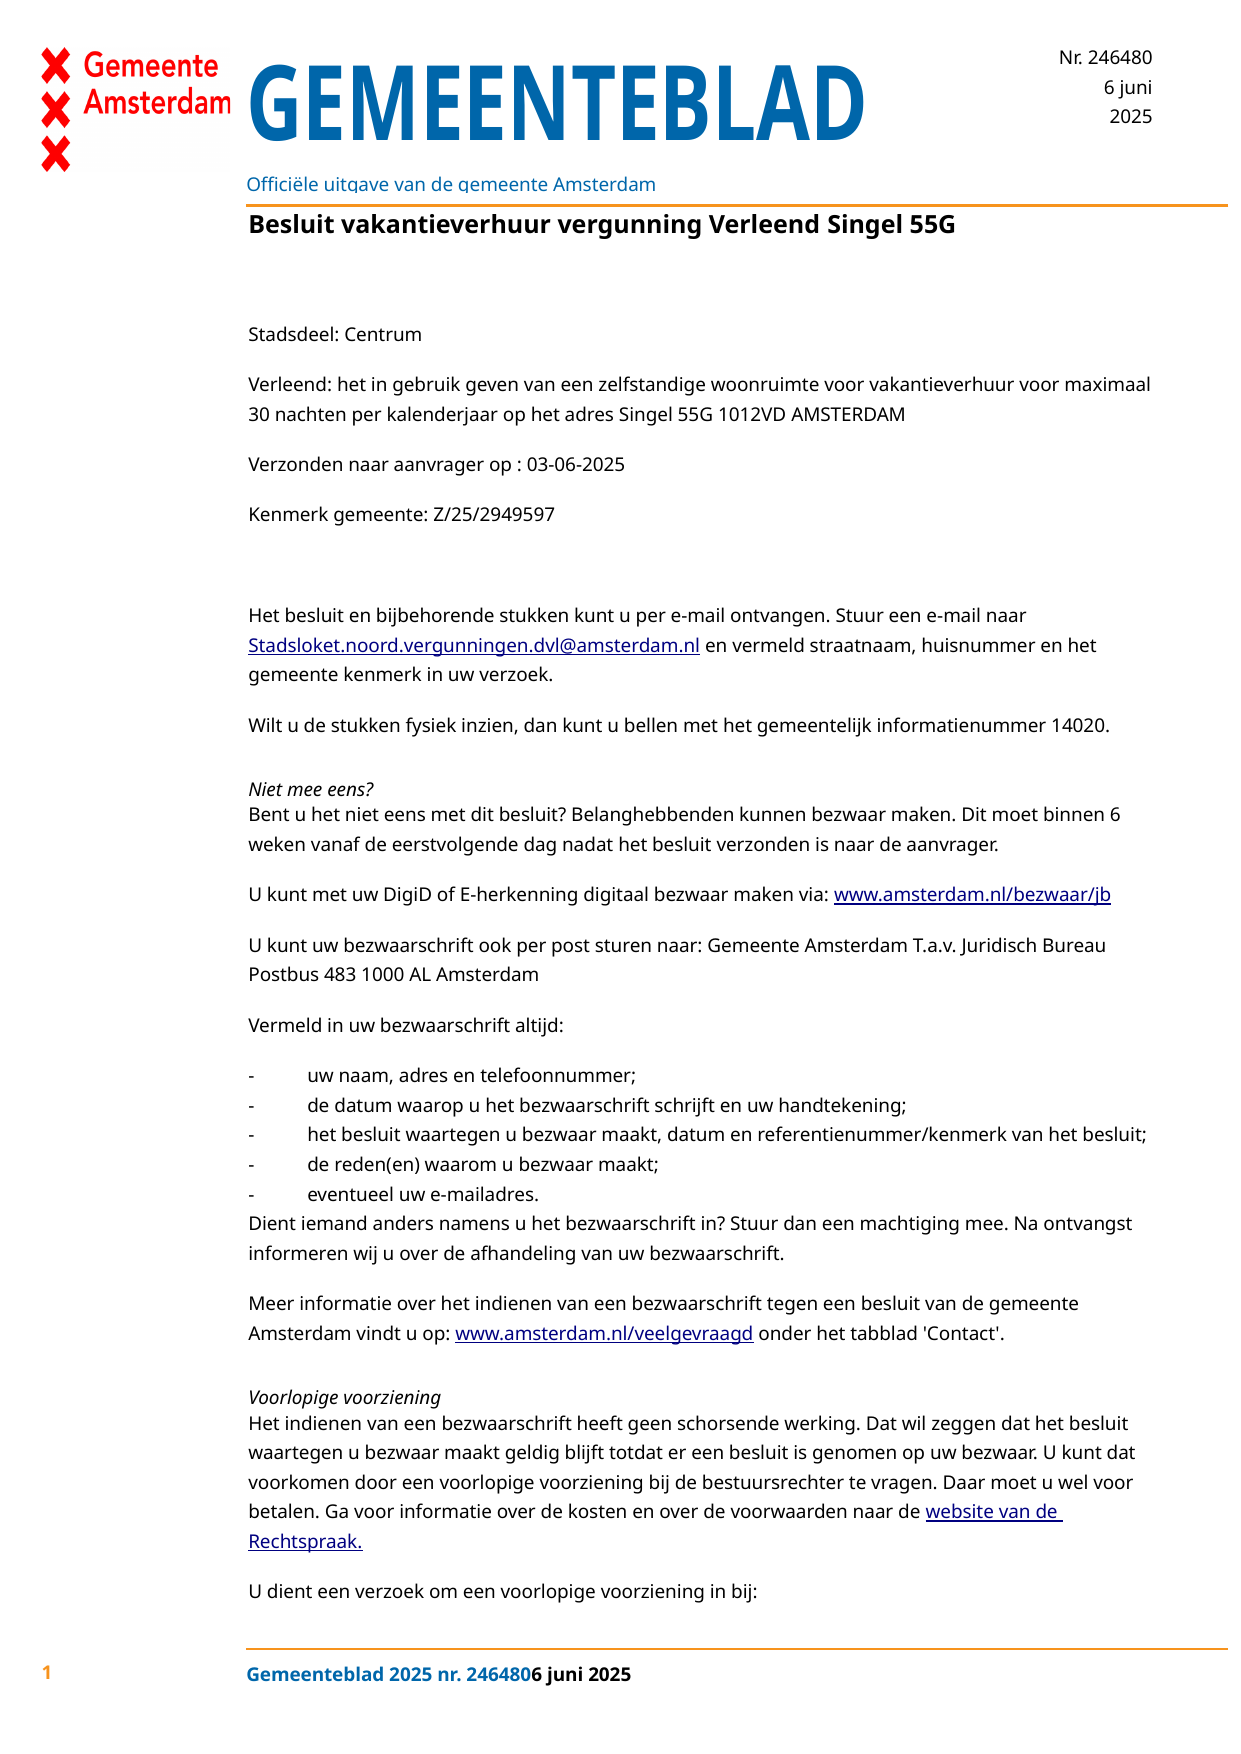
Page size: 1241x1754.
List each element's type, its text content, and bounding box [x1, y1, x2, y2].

text Voorlopige voorziening [248, 1384, 1152, 1410]
text Verzonden naar aanvrager op : 03-06-2025 [248, 451, 1152, 477]
text U dient een verzoek om een voorlopige voorziening in bij: [248, 1578, 1152, 1604]
text Meer informatie over het indienen van een bezwaarschrift tegen een besluit van de gemeente Amsterdam vindt u op: www.amsterdam.nl/veelgevraagd onder het tabblad 'Contact'. [248, 1290, 1152, 1346]
text Wilt u de stukken fysiek inzien, dan kunt u bellen met het gemeentelijk informatienummer 14020. [248, 712, 1152, 738]
text Verleend: het in gebruik geven van een zelfstandige woonruimte voor vakantieverhuur voor maximaal 30 nachten per kalenderjaar op het adres Singel 55G 1012VD AMSTERDAM [248, 371, 1152, 426]
picture [41, 47, 231, 172]
list het besluit waartegen u bezwaar maakt, datum en referentienummer/kenmerk van het besluit; [248, 1122, 1152, 1147]
text Het indienen van een bezwaarschrift heeft geen schorsende werking. Dat wil zeggen dat het besluit waartegen u bezwaar maakt geldig blijft totdat er een besluit is genomen op uw bezwaar. U kunt dat voorkomen door een voorlopige voorziening bij de bestuursrechter te vragen. Daar moet u wel voor betalen. Ga voor informatie over de kosten en over de voorwaarden naar de website van de Rechtspraak. [248, 1410, 1152, 1554]
list eventueel uw e-mailadres. [248, 1181, 1152, 1207]
list de datum waarop u het bezwaarschrift schrijft en uw handtekening; [248, 1092, 1152, 1118]
text Dient iemand anders namens u het bezwaarschrift in? Stuur dan een machtiging mee. Na ontvangst informeren wij u over de afhandeling van uw bezwaarschrift. [248, 1210, 1152, 1266]
list uw naam, adres en telefoonnummer; [248, 1062, 1152, 1088]
text Stadsdeel: Centrum [248, 321, 1152, 346]
text Bent u het niet eens met dit besluit? Belanghebbenden kunnen bezwaar maken. Dit moet binnen 6 weken vanaf de eerstvolgende dag nadat het besluit verzonden is naar de aanvrager. [248, 802, 1152, 857]
text U kunt uw bezwaarschrift ook per post sturen naar: Gemeente Amsterdam T.a.v. Juridisch Bureau Postbus 483 1000 AL Amsterdam [248, 932, 1152, 987]
list de reden(en) waarom u bezwaar maakt; [248, 1151, 1152, 1177]
text Besluit vakantieverhuur vergunning Verleend Singel 55G [248, 207, 1152, 241]
text U kunt met uw DigiD of E-herkenning digitaal bezwaar maken via: www.amsterdam.nl/bezwaar/jb [248, 882, 1152, 907]
text Kenmerk gemeente: Z/25/2949597 [248, 502, 1152, 527]
text Vermeld in uw bezwaarschrift altijd: [248, 1012, 1152, 1038]
text Niet mee eens? [248, 776, 1152, 802]
text Het besluit en bijbehorende stukken kunt u per e-mail ontvangen. Stuur een e-mail naar Stadsloket.noord.vergunningen.dvl@amsterdam.nl en vermeld straatnaam, huisnummer en het gemeente kenmerk in uw verzoek. [248, 602, 1152, 687]
